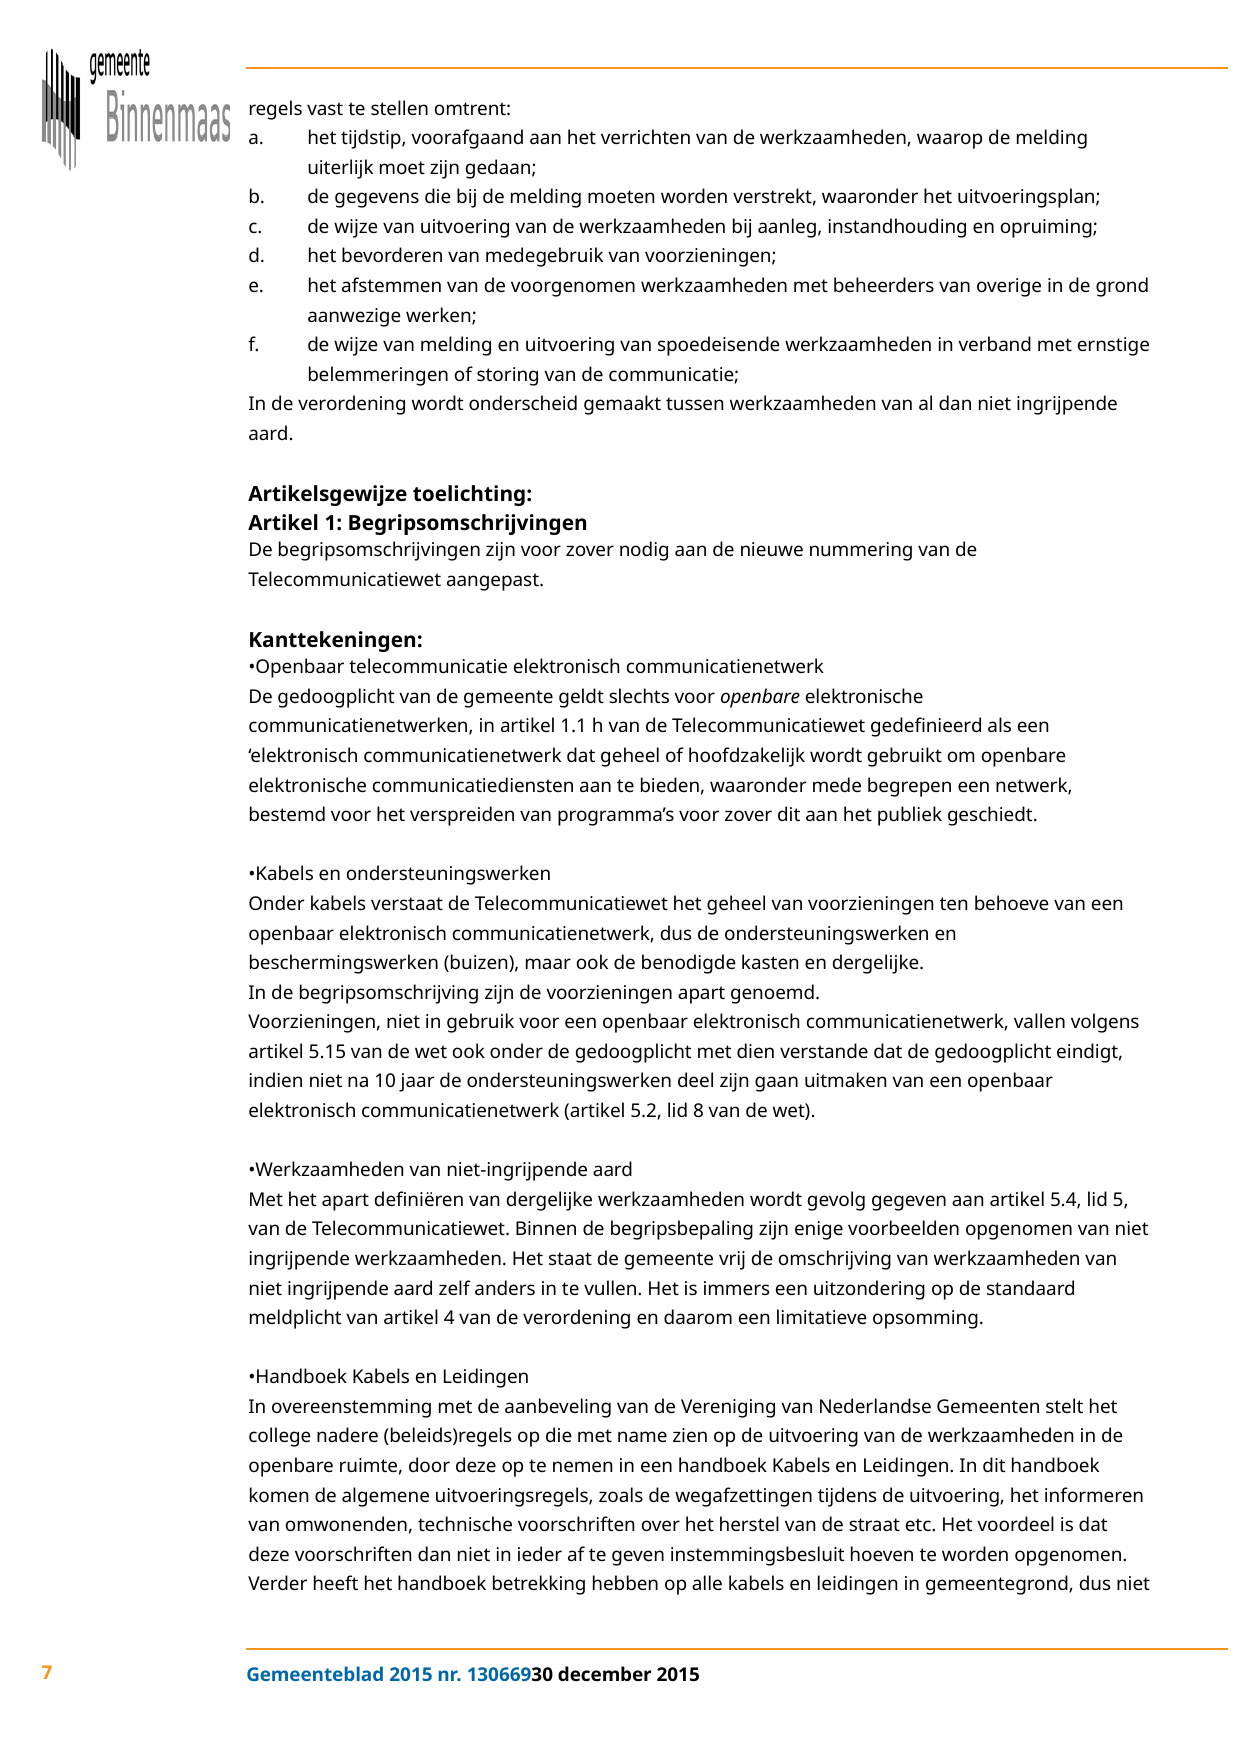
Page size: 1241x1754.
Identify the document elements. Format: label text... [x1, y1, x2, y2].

list de gegevens die bij de melding moeten worden verstrekt, waaronder het uitvoeringsplan; [248, 183, 1152, 209]
text Artikelsgewijze toelichting: [248, 479, 1152, 508]
list het afstemmen van de voorgenomen werkzaamheden met beheerders van overige in de grond aanwezige werken; [248, 272, 1152, 328]
text Kanttekeningen: [248, 625, 1152, 653]
text •Werkzaamheden van niet-ingrijpende aard [248, 1156, 1152, 1182]
text •Openbaar telecommunicatie elektronisch communicatienetwerk [248, 653, 1152, 679]
text Met het apart definiëren van dergelijke werkzaamheden wordt gevolg gegeven aan artikel 5.4, lid 5, van de Telecommunicatiewet. Binnen de begripsbepaling zijn enige voorbeelden opgenomen van niet ingrijpende werkzaamheden. Het staat de gemeente vrij de omschrijving van werkzaamheden van niet ingrijpende aard zelf anders in te vullen. Het is immers een uitzondering op de standaard meldplicht van artikel 4 van de verordening en daarom een limitatieve opsomming. [248, 1186, 1152, 1330]
text In de begripsomschrijving zijn de voorzieningen apart genoemd. [248, 979, 1152, 1004]
text In overeenstemming met de aanbeveling van de Vereniging van Nederlandse Gemeenten stelt het college nadere (beleids)regels op die met name zien op de uitvoering van de werkzaamheden in de openbare ruimte, door deze op te nemen in een handboek Kabels en Leidingen. In dit handboek komen de algemene uitvoeringsregels, zoals de wegafzettingen tijdens de uitvoering, het informeren van omwonenden, technische voorschriften over het herstel van de straat etc. Het voordeel is dat deze voorschriften dan niet in ieder af te geven instemmingsbesluit hoeven te worden opgenomen. Verder heeft het handboek betrekking hebben op alle kabels en leidingen in gemeentegrond, dus niet [248, 1393, 1152, 1596]
text In de verordening wordt onderscheid gemaakt tussen werkzaamheden van al dan niet ingrijpende aard. [248, 391, 1152, 446]
text •Handboek Kabels en Leidingen [248, 1363, 1152, 1389]
text De begripsomschrijvingen zijn voor zover nodig aan de nieuwe nummering van de Telecommunicatiewet aangepast. [248, 536, 1152, 592]
list het tijdstip, voorafgaand aan het verrichten van de werkzaamheden, waarop de melding uiterlijk moet zijn gedaan; [248, 124, 1152, 180]
text Onder kabels verstaat de Telecommunicatiewet het geheel van voorzieningen ten behoeve van een openbaar elektronisch communicatienetwerk, dus de ondersteuningswerken en beschermingswerken (buizen), maar ook de benodigde kasten en dergelijke. [248, 890, 1152, 975]
text De gedoogplicht van de gemeente geldt slechts voor openbare elektronische communicatienetwerken, in artikel 1.1 h van de Telecommunicatiewet gedefinieerd als een ‘elektronisch communicatienetwerk dat geheel of hoofdzakelijk wordt gebruikt om openbare elektronische communicatiediensten aan te bieden, waaronder mede begrepen een netwerk, bestemd voor het verspreiden van programma’s voor zover dit aan het publiek geschiedt. [248, 683, 1152, 827]
list de wijze van uitvoering van de werkzaamheden bij aanleg, instandhouding en opruiming; [248, 213, 1152, 239]
list het bevorderen van medegebruik van voorzieningen; [248, 243, 1152, 268]
text Voorzieningen, niet in gebruik voor een openbaar elektronisch communicatienetwerk, vallen volgens artikel 5.15 van de wet ook onder de gedoogplicht met dien verstande dat de gedoogplicht eindigt, indien niet na 10 jaar de ondersteuningswerken deel zijn gaan uitmaken van een openbaar elektronisch communicatienetwerk (artikel 5.2, lid 8 van de wet). [248, 1008, 1152, 1123]
picture [41, 47, 231, 172]
text Artikel 1: Begripsomschrijvingen [248, 508, 1152, 536]
text •Kabels en ondersteuningswerken [248, 861, 1152, 886]
text regels vast te stellen omtrent: [248, 95, 1152, 121]
list de wijze van melding en uitvoering van spoedeisende werkzaamheden in verband met ernstige belemmeringen of storing van de communicatie; [248, 331, 1152, 387]
